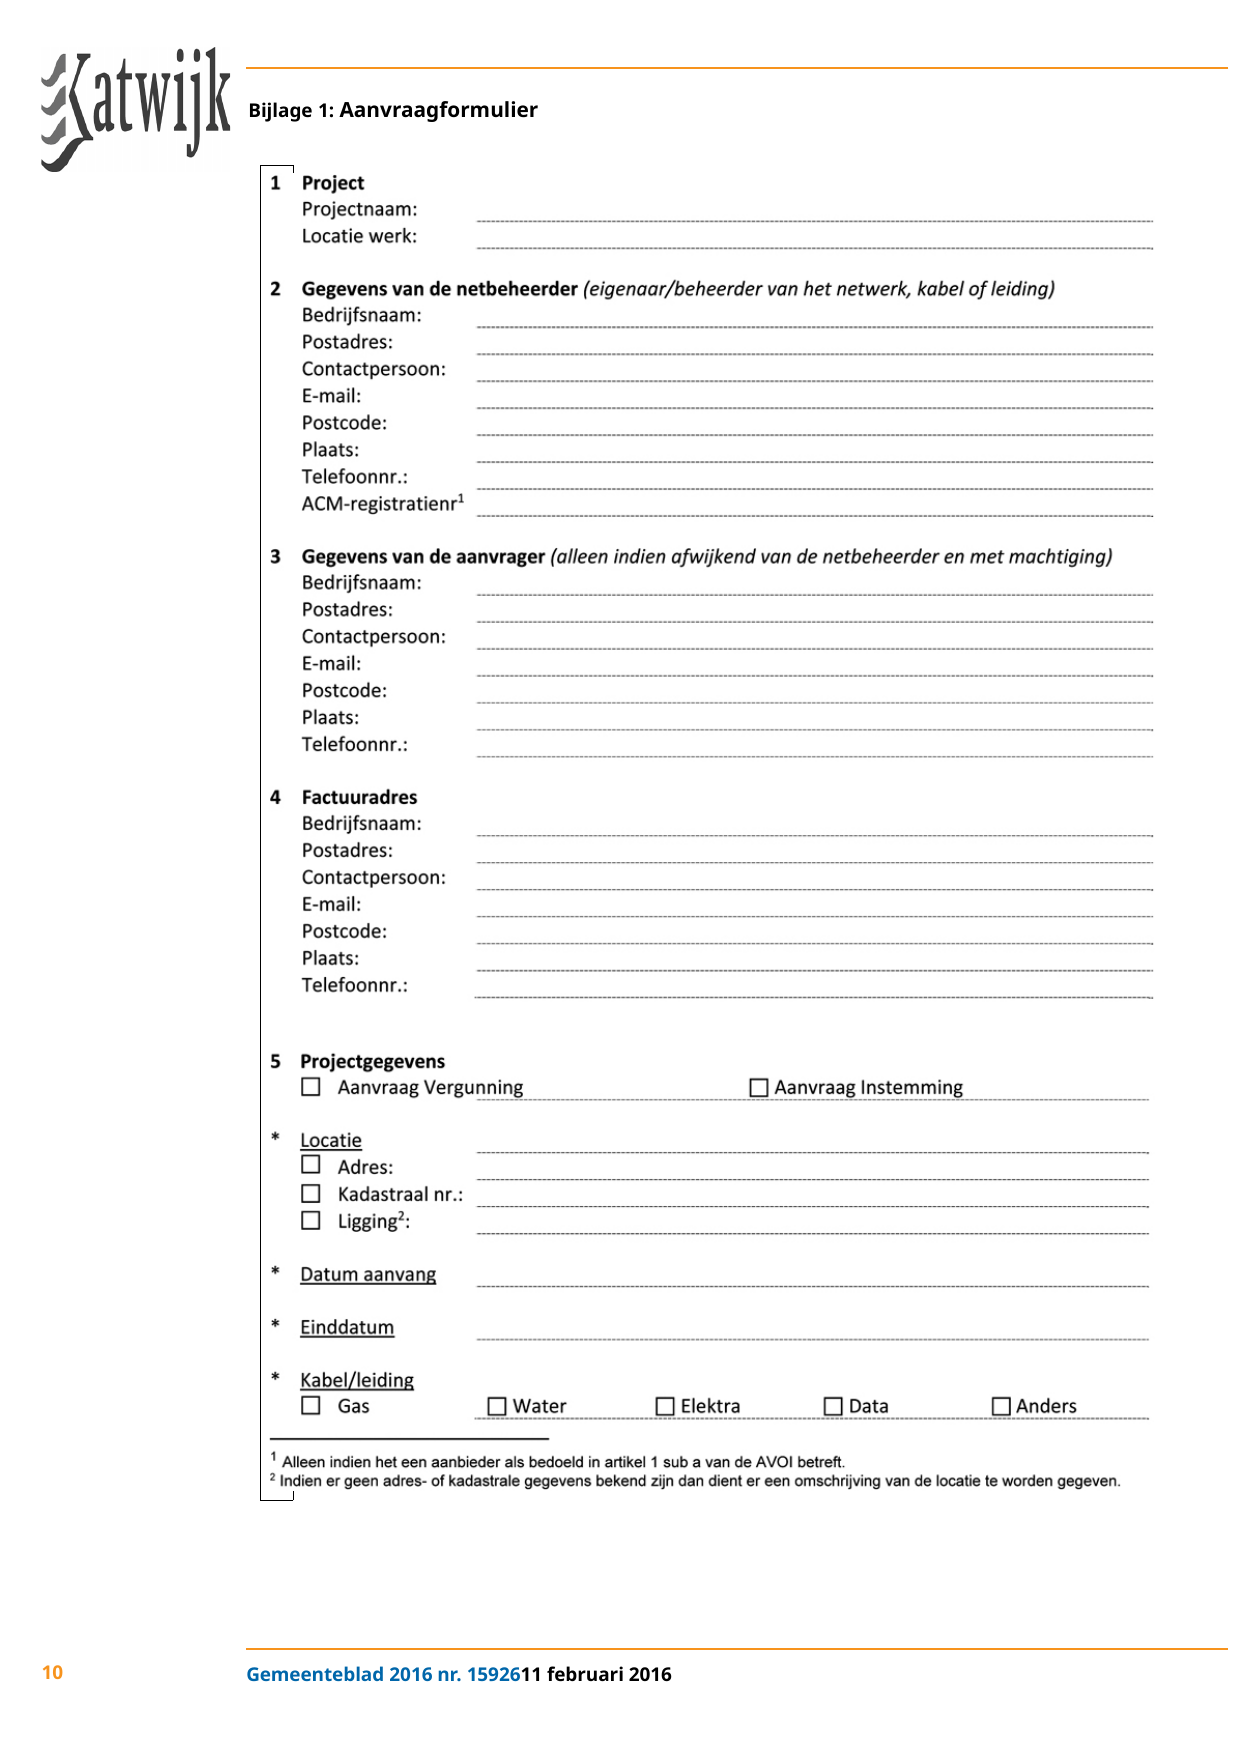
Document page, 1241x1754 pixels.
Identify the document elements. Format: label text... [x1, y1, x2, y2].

picture [268, 173, 1155, 1491]
picture [41, 47, 231, 172]
text Bijlage 1: Aanvraagformulier [248, 95, 1152, 123]
